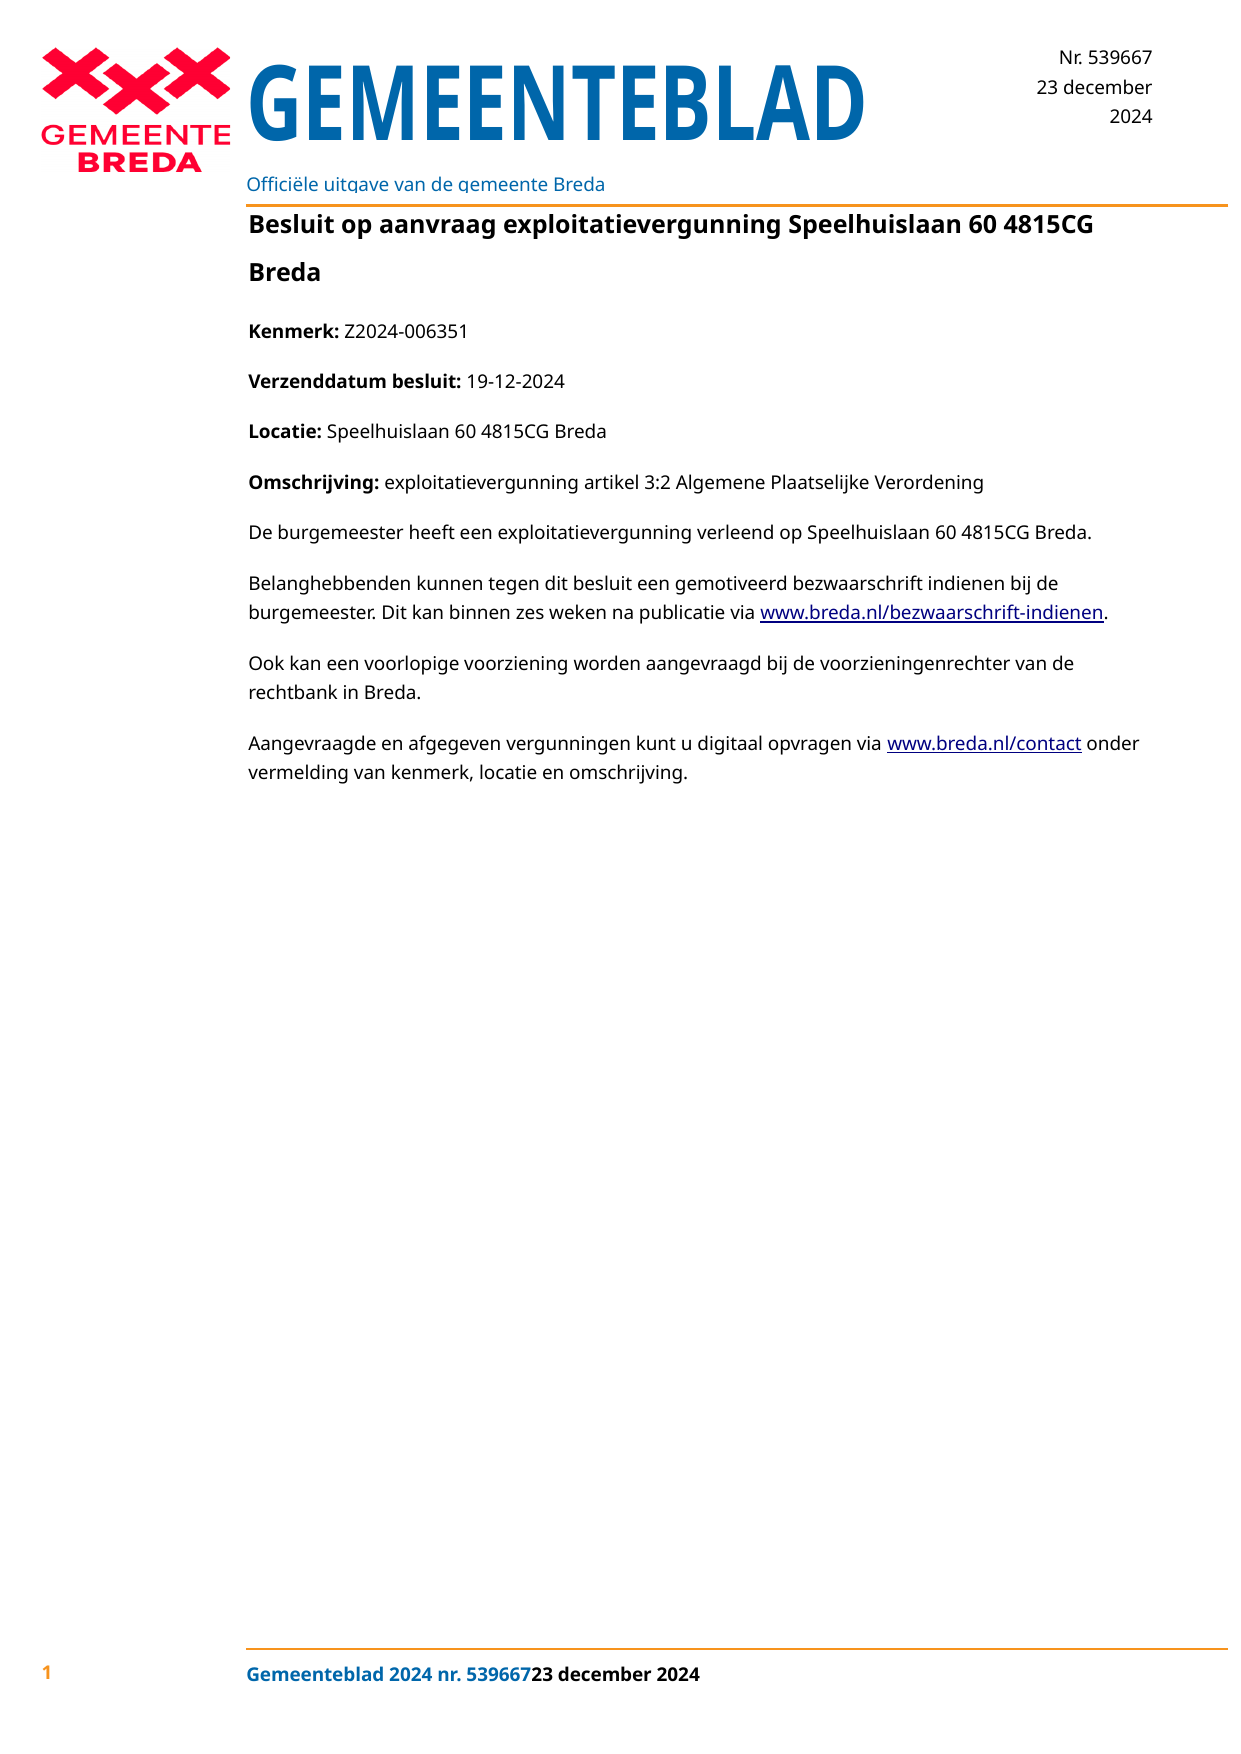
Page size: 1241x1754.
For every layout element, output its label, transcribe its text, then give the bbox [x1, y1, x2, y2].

text Kenmerk: Z2024-006351 [248, 318, 1152, 344]
text Aangevraagde en afgegeven vergunningen kunt u digitaal opvragen via www.breda.nl/contact onder vermelding van kenmerk, locatie en omschrijving. [248, 730, 1152, 785]
text De burgemeester heeft een exploitatievergunning verleend op Speelhuislaan 60 4815CG Breda. [248, 519, 1152, 545]
text Locatie: Speelhuislaan 60 4815CG Breda [248, 419, 1152, 444]
text Besluit op aanvraag exploitatievergunning Speelhuislaan 60 4815CG Breda [248, 207, 1152, 288]
text Verzenddatum besluit: 19-12-2024 [248, 368, 1152, 394]
text Omschrijving: exploitatievergunning artikel 3:2 Algemene Plaatselijke Verordening [248, 469, 1152, 495]
picture [41, 47, 231, 172]
text Ook kan een voorlopige voorziening worden aangevraagd bij de voorzieningenrechter van de rechtbank in Breda. [248, 650, 1152, 705]
text Belanghebbenden kunnen tegen dit besluit een gemotiveerd bezwaarschrift indienen bij de burgemeester. Dit kan binnen zes weken na publicatie via www.breda.nl/bezwaarschrift-indienen. [248, 570, 1152, 625]
